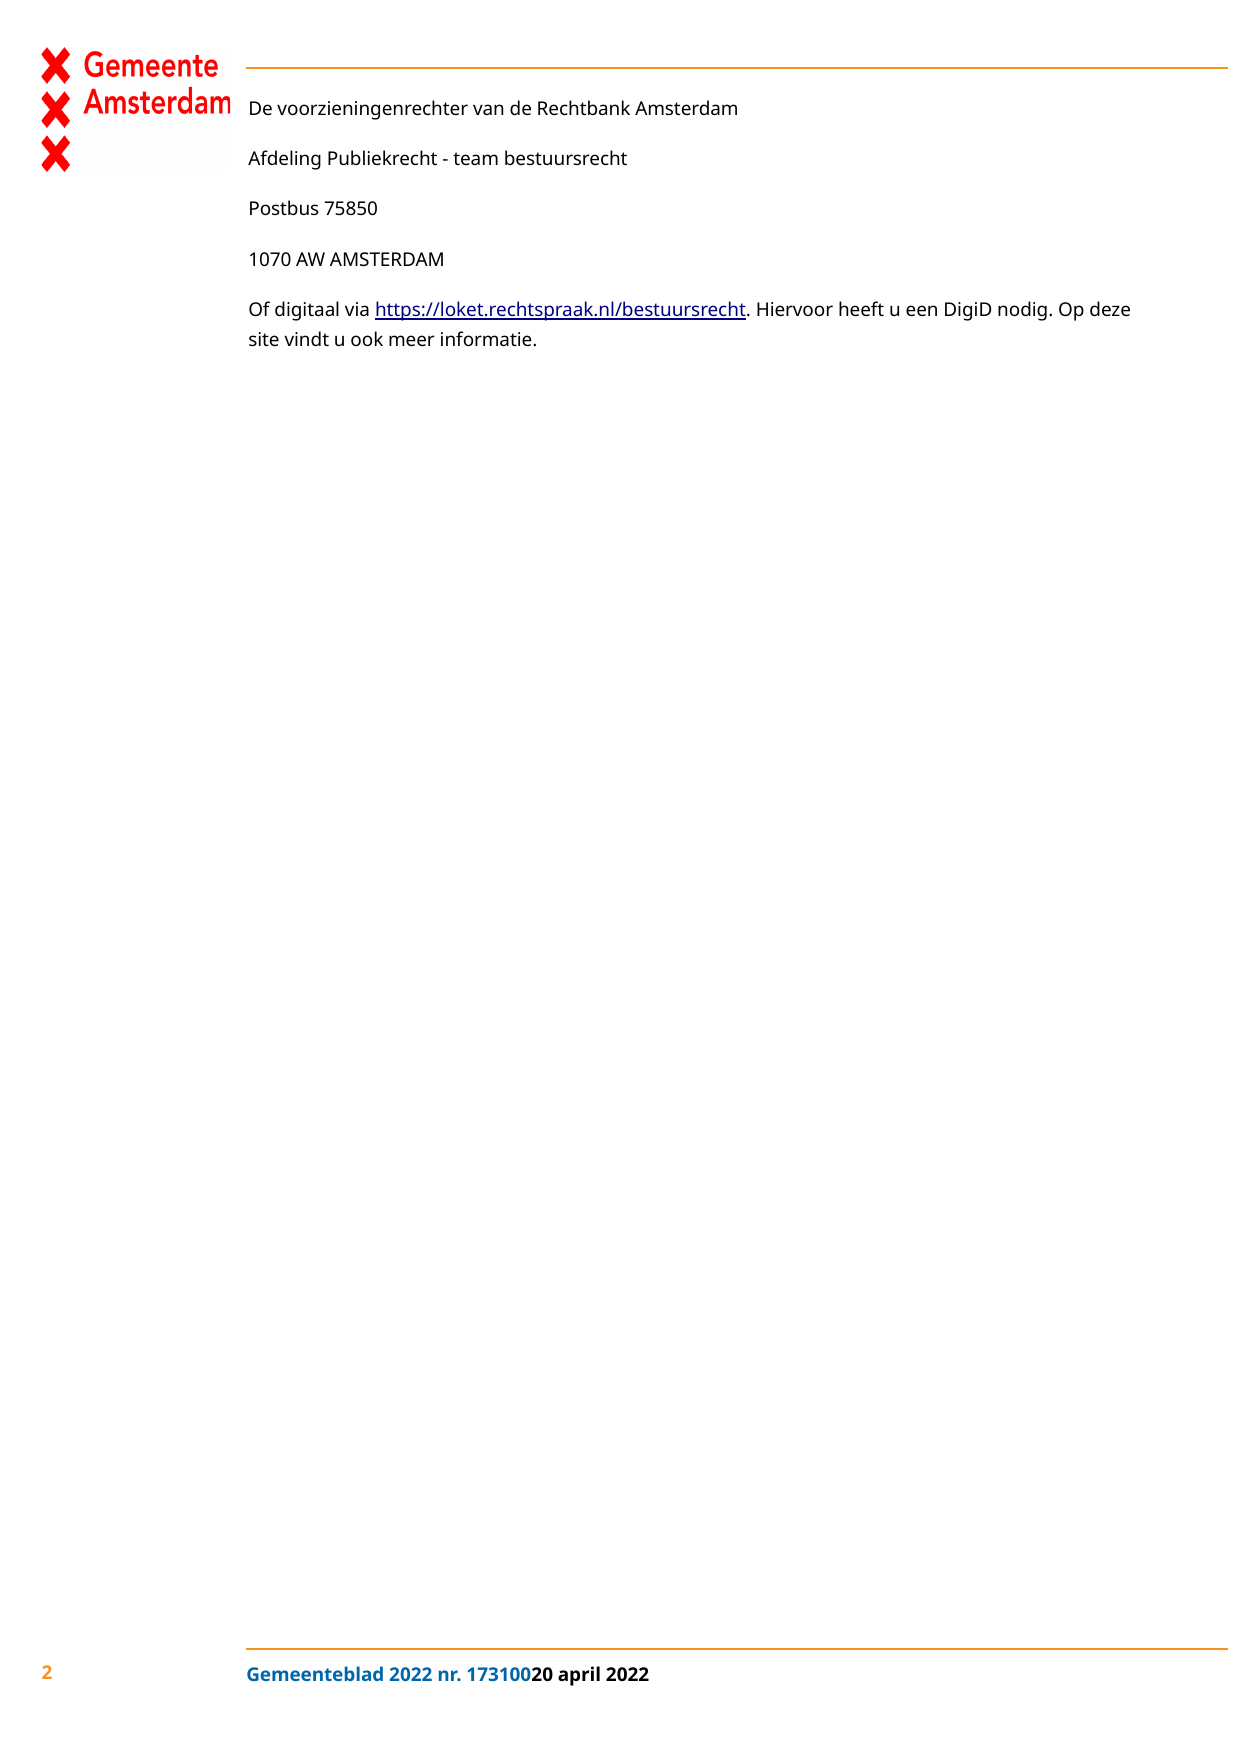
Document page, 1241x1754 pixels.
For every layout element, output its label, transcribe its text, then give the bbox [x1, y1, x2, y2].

text De voorzieningenrechter van de Rechtbank Amsterdam [248, 95, 1152, 121]
text Postbus 75850 [248, 196, 1152, 221]
text Afdeling Publiekrecht - team bestuursrecht [248, 145, 1152, 171]
text 1070 AW AMSTERDAM [248, 246, 1152, 272]
picture [41, 47, 231, 172]
text Of digitaal via https://loket.rechtspraak.nl/bestuursrecht. Hiervoor heeft u een DigiD nodig. Op deze site vindt u ook meer informatie. [248, 296, 1152, 352]
